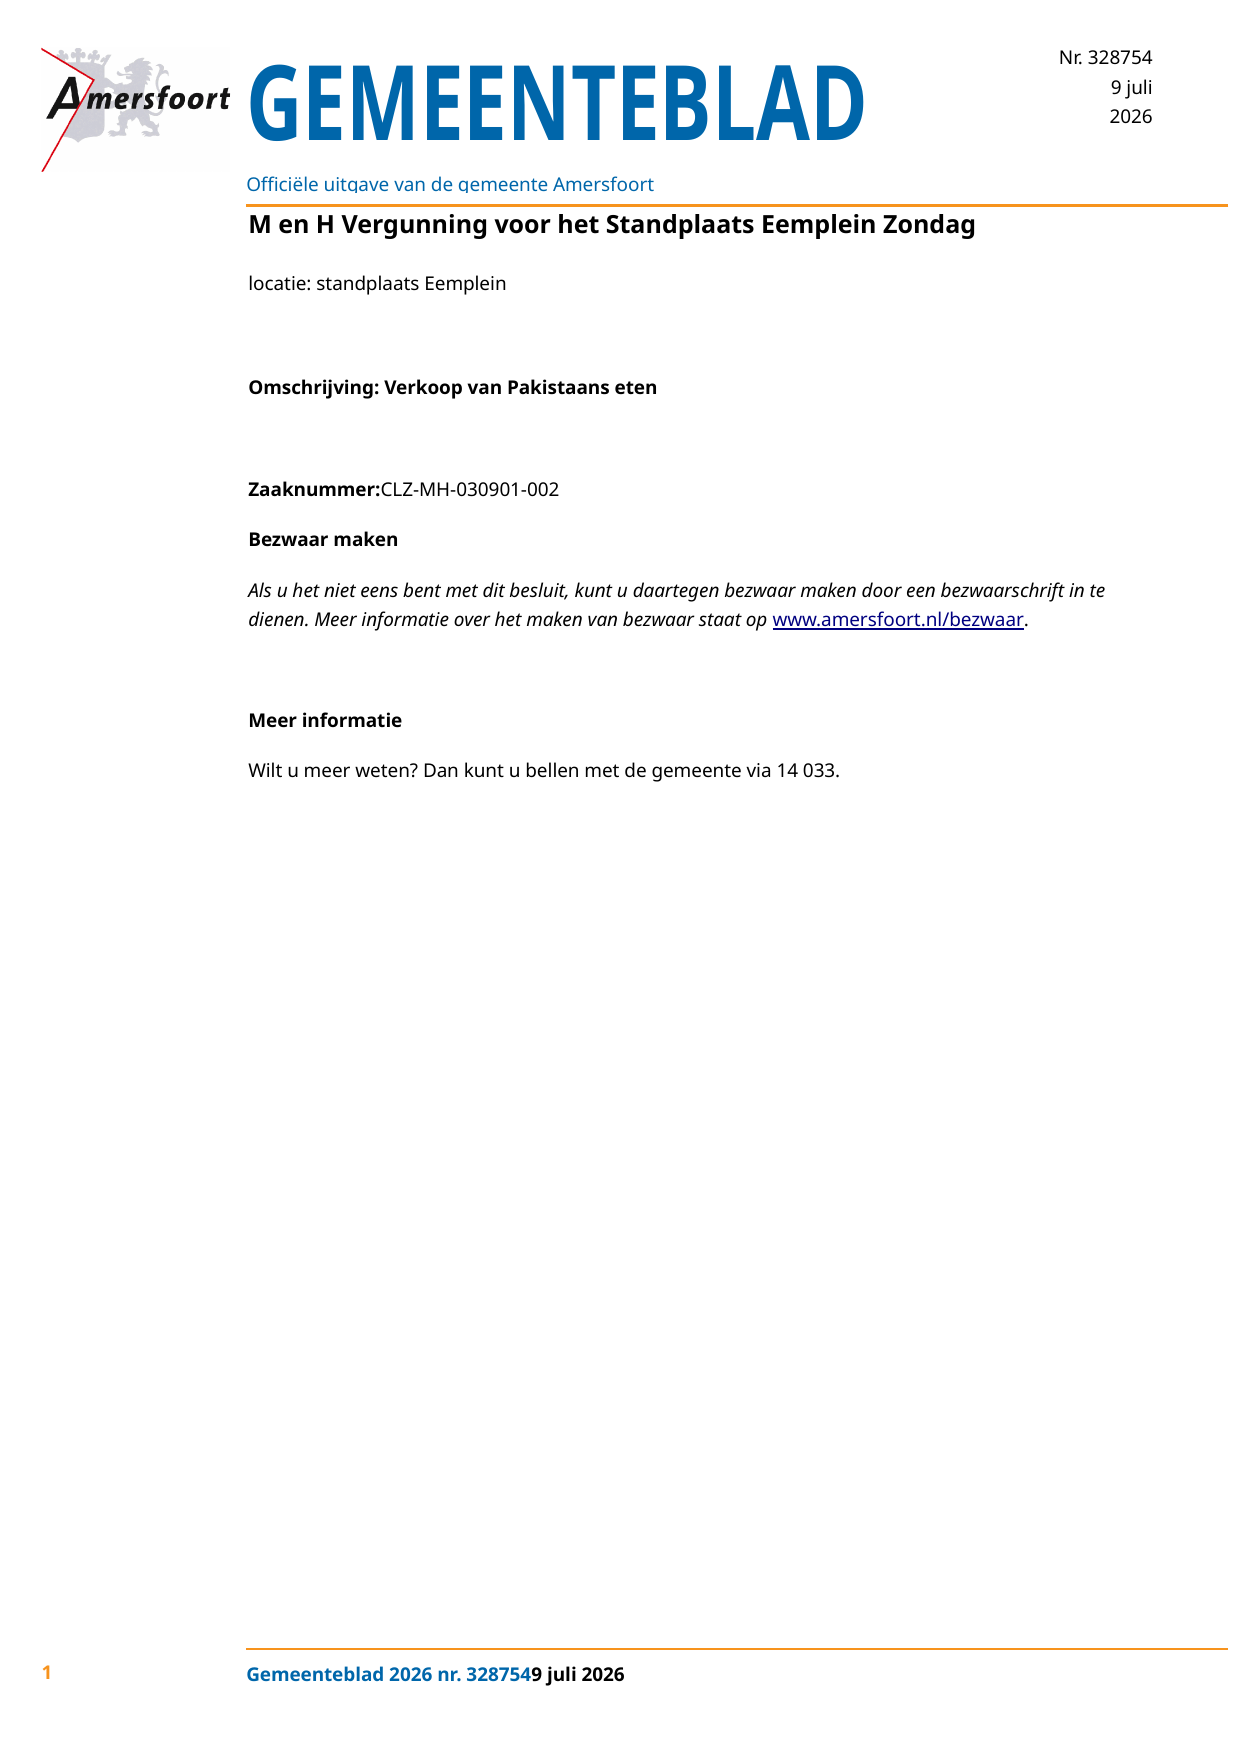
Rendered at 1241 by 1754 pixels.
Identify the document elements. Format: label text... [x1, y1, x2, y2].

text Zaaknummer:CLZ-MH-030901-002 [248, 476, 1152, 502]
text M en H Vergunning voor het Standplaats Eemplein Zondag [248, 207, 1152, 241]
text locatie: standplaats Eemplein [248, 270, 1152, 296]
text Bezwaar maken [248, 526, 1152, 552]
text Als u het niet eens bent met dit besluit, kunt u daartegen bezwaar maken door een bezwaarschrift in te dienen. Meer informatie over het maken van bezwaar staat op www.amersfoort.nl/bezwaar. [248, 577, 1152, 632]
text Wilt u meer weten? Dan kunt u bellen met de gemeente via 14 033. [248, 758, 1152, 783]
text ﻿Omschrijving: Verkoop van Pakistaans eten [248, 371, 1152, 400]
picture [41, 47, 231, 172]
text Meer informatie [248, 707, 1152, 733]
